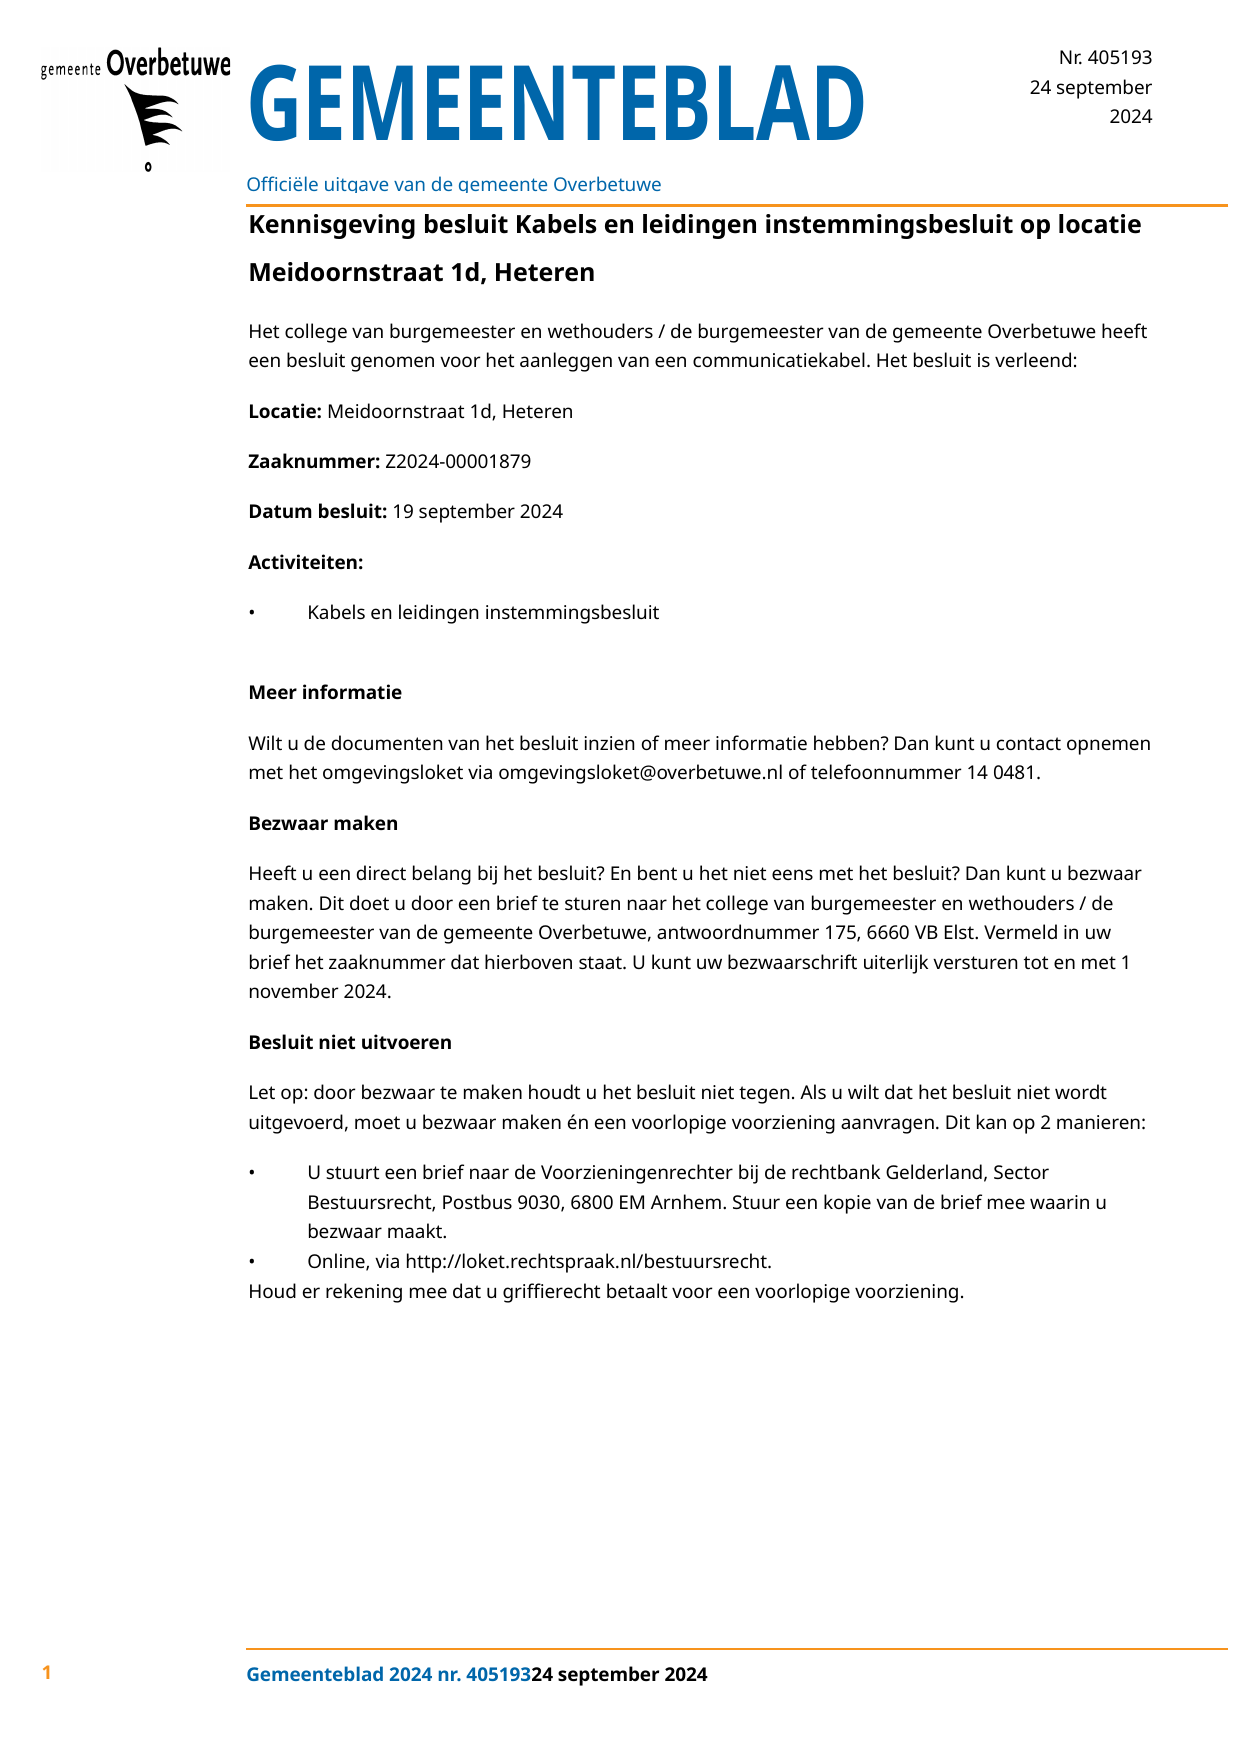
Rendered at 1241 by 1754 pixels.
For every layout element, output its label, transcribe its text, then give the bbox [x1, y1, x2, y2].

text Datum besluit: 19 september 2024 [248, 499, 1152, 524]
text Locatie: Meidoornstraat 1d, Heteren [248, 398, 1152, 424]
text Bezwaar maken [248, 810, 1152, 836]
text Besluit niet uitvoeren [248, 1029, 1152, 1055]
list Online, via http://loket.rechtspraak.nl/bestuursrecht. [248, 1248, 1152, 1274]
text Wilt u de documenten van het besluit inzien of meer informatie hebben? Dan kunt u contact opnemen met het omgevingsloket via omgevingsloket@overbetuwe.nl of telefoonnummer 14 0481. [248, 730, 1152, 785]
text Meer informatie [248, 679, 1152, 705]
picture [41, 47, 231, 172]
list U stuurt een brief naar de Voorzieningenrechter bij de rechtbank Gelderland, Sector Bestuursrecht, Postbus 9030, 6800 EM Arnhem. Stuur een kopie van de brief mee waarin u bezwaar maakt. [248, 1159, 1152, 1244]
text Houd er rekening mee dat u griffierecht betaalt voor een voorlopige voorziening. [248, 1278, 1152, 1304]
text Activiteiten: [248, 549, 1152, 575]
text Kennisgeving besluit Kabels en leidingen instemmingsbesluit op locatie Meidoornstraat 1d, Heteren [248, 207, 1152, 288]
text Het college van burgemeester en wethouders / de burgemeester van de gemeente Overbetuwe heeft een besluit genomen voor het aanleggen van een communicatiekabel. Het besluit is verleend: [248, 318, 1152, 373]
text Zaaknummer: Z2024-00001879 [248, 448, 1152, 474]
text Let op: door bezwaar te maken houdt u het besluit niet tegen. Als u wilt dat het besluit niet wordt uitgevoerd, moet u bezwaar maken én een voorlopige voorziening aanvragen. Dit kan op 2 manieren: [248, 1079, 1152, 1135]
text Heeft u een direct belang bij het besluit? En bent u het niet eens met het besluit? Dan kunt u bezwaar maken. Dit doet u door een brief te sturen naar het college van burgemeester en wethouders / de burgemeester van de gemeente Overbetuwe, antwoordnummer 175, 6660 VB Elst. Vermeld in uw brief het zaaknummer dat hierboven staat. U kunt uw bezwaarschrift uiterlijk versturen tot en met 1 november 2024. [248, 860, 1152, 1004]
list Kabels en leidingen instemmingsbesluit [248, 599, 1152, 625]
